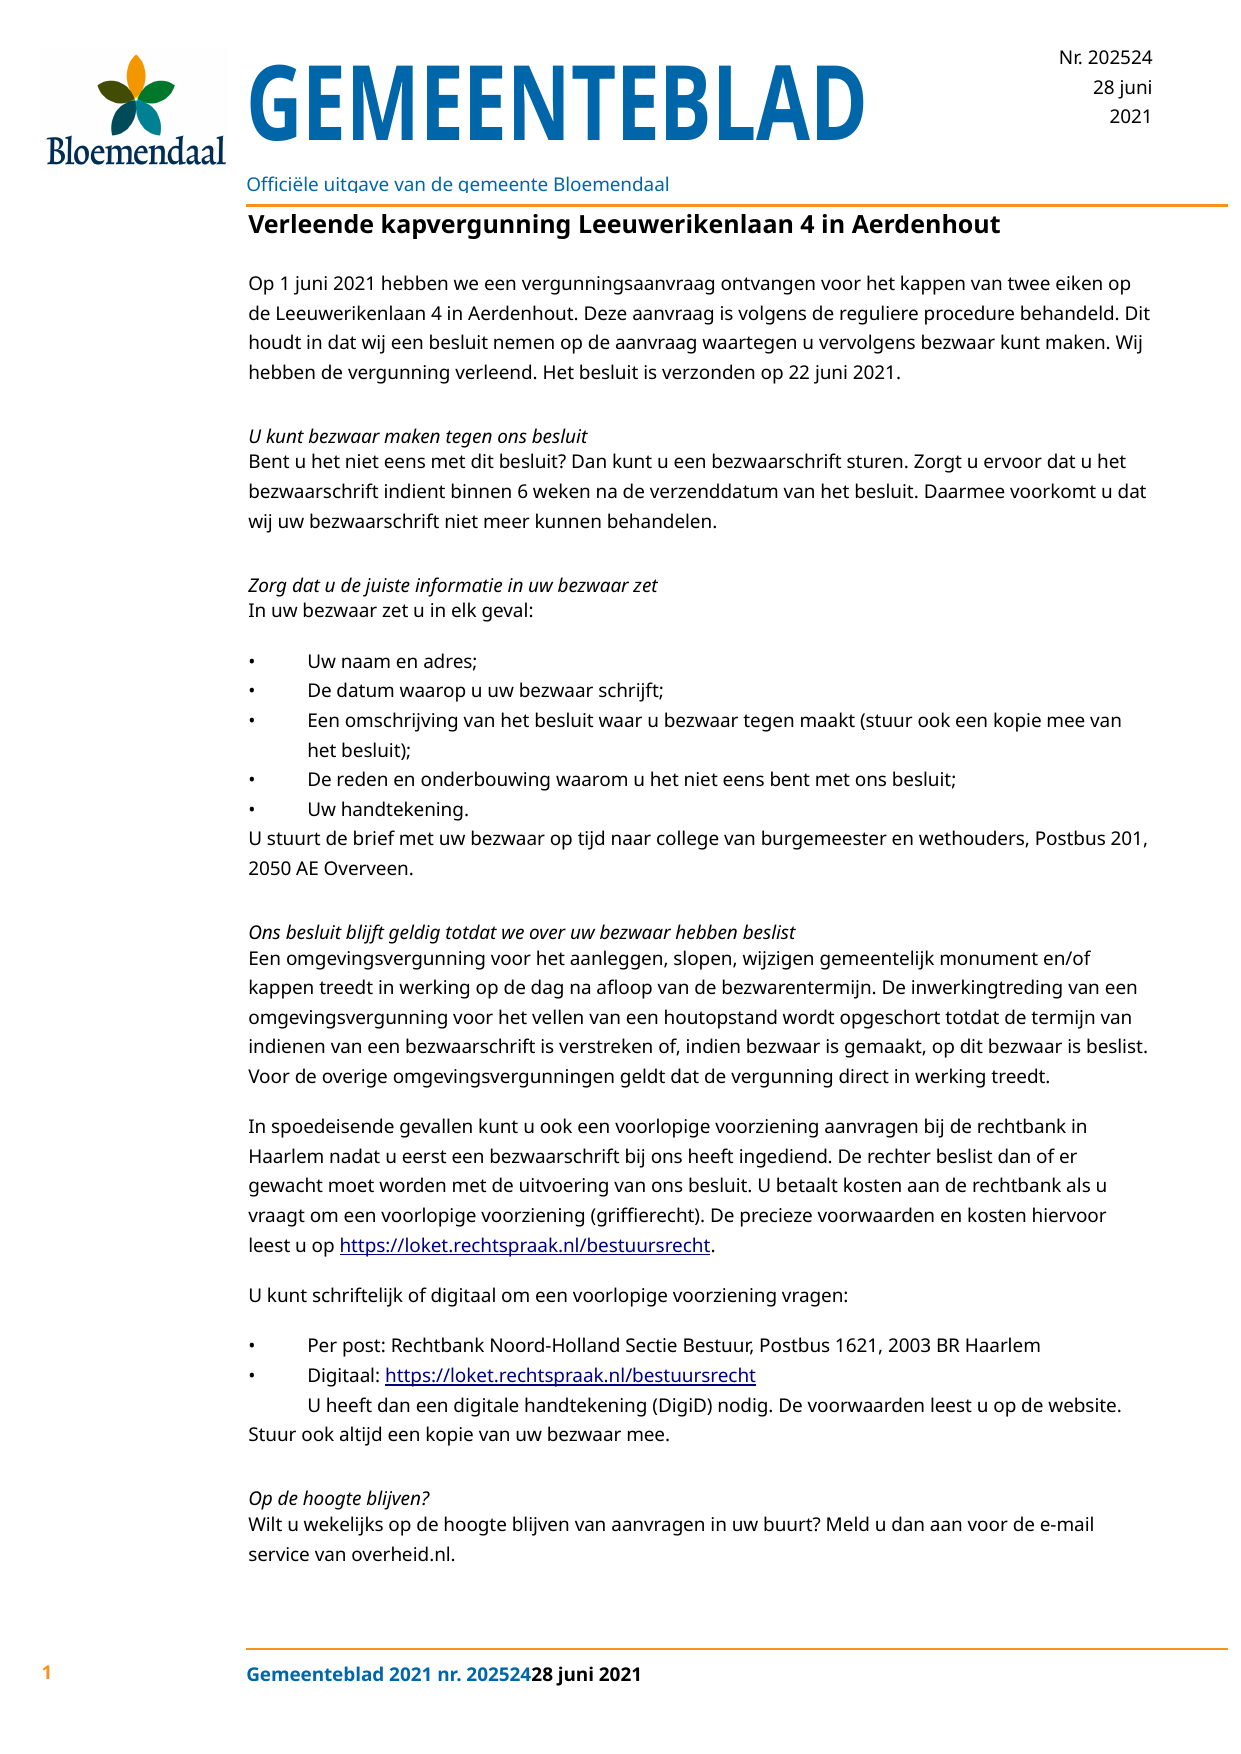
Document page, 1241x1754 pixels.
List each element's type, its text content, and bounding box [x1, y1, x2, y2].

text U stuurt de brief met uw bezwaar op tijd naar college van burgemeester en wethouders, Postbus 201, 2050 AE Overveen. [248, 826, 1152, 881]
text U kunt schriftelijk of digitaal om een voorlopige voorziening vragen: [248, 1282, 1152, 1308]
picture [41, 47, 231, 172]
text Stuur ook altijd een kopie van uw bezwaar mee. [248, 1421, 1152, 1447]
text Een omgevingsvergunning voor het aanleggen, slopen, wijzigen gemeentelijk monument en/of kappen treedt in werking op de dag na afloop van de bezwarentermijn. De inwerkingtreding van een omgevingsvergunning voor het vellen van een houtopstand wordt opgeschort totdat de termijn van indienen van een bezwaarschrift is verstreken of, indien bezwaar is gemaakt, op dit bezwaar is beslist. Voor de overige omgevingsvergunningen geldt dat de vergunning direct in werking treedt. [248, 945, 1152, 1089]
text Op 1 juni 2021 hebben we een vergunningsaanvraag ontvangen voor het kappen van twee eiken op de Leeuwerikenlaan 4 in Aerdenhout. Deze aanvraag is volgens de reguliere procedure behandeld. Dit houdt in dat wij een besluit nemen op de aanvraag waartegen u vervolgens bezwaar kunt maken. Wij hebben de vergunning verleend. Het besluit is verzonden op 22 juni 2021. [248, 270, 1152, 385]
list Uw naam en adres; [248, 648, 1152, 674]
text Op de hoogte blijven? [248, 1485, 1152, 1511]
list Per post: Rechtbank Noord-Holland Sectie Bestuur, Postbus 1621, 2003 BR Haarlem [248, 1333, 1152, 1358]
list De datum waarop u uw bezwaar schrijft; [248, 678, 1152, 703]
list Digitaal: https://loket.rechtspraak.nl/bestuursrecht [248, 1362, 1152, 1388]
text Wilt u wekelijks op de hoogte blijven van aanvragen in uw buurt? Meld u dan aan voor de e-mail service van overheid.nl. [248, 1511, 1152, 1566]
text Verleende kapvergunning Leeuwerikenlaan 4 in Aerdenhout [248, 207, 1152, 241]
text Ons besluit blijft geldig totdat we over uw bezwaar hebben beslist [248, 919, 1152, 945]
text In uw bezwaar zet u in elk geval: [248, 598, 1152, 623]
text Bent u het niet eens met dit besluit? Dan kunt u een bezwaarschrift sturen. Zorgt u ervoor dat u het bezwaarschrift indient binnen 6 weken na de verzenddatum van het besluit. Daarmee voorkomt u dat wij uw bezwaarschrift niet meer kunnen behandelen. [248, 449, 1152, 534]
list U heeft dan een digitale handtekening (DigiD) nodig. De voorwaarden leest u op de website. [248, 1392, 1152, 1418]
list Een omschrijving van het besluit waar u bezwaar tegen maakt (stuur ook een kopie mee van het besluit); [248, 707, 1152, 762]
list De reden en onderbouwing waarom u het niet eens bent met ons besluit; [248, 766, 1152, 792]
list Uw handtekening. [248, 796, 1152, 822]
text In spoedeisende gevallen kunt u ook een voorlopige voorziening aanvragen bij de rechtbank in Haarlem nadat u eerst een bezwaarschrift bij ons heeft ingediend. De rechter beslist dan of er gewacht moet worden met de uitvoering van ons besluit. U betaalt kosten aan de rechtbank als u vraagt om een voorlopige voorziening (griffierecht). De precieze voorwaarden en kosten hiervoor leest u op https://loket.rechtspraak.nl/bestuursrecht. [248, 1113, 1152, 1258]
text U kunt bezwaar maken tegen ons besluit [248, 423, 1152, 449]
text Zorg dat u de juiste informatie in uw bezwaar zet [248, 572, 1152, 598]
